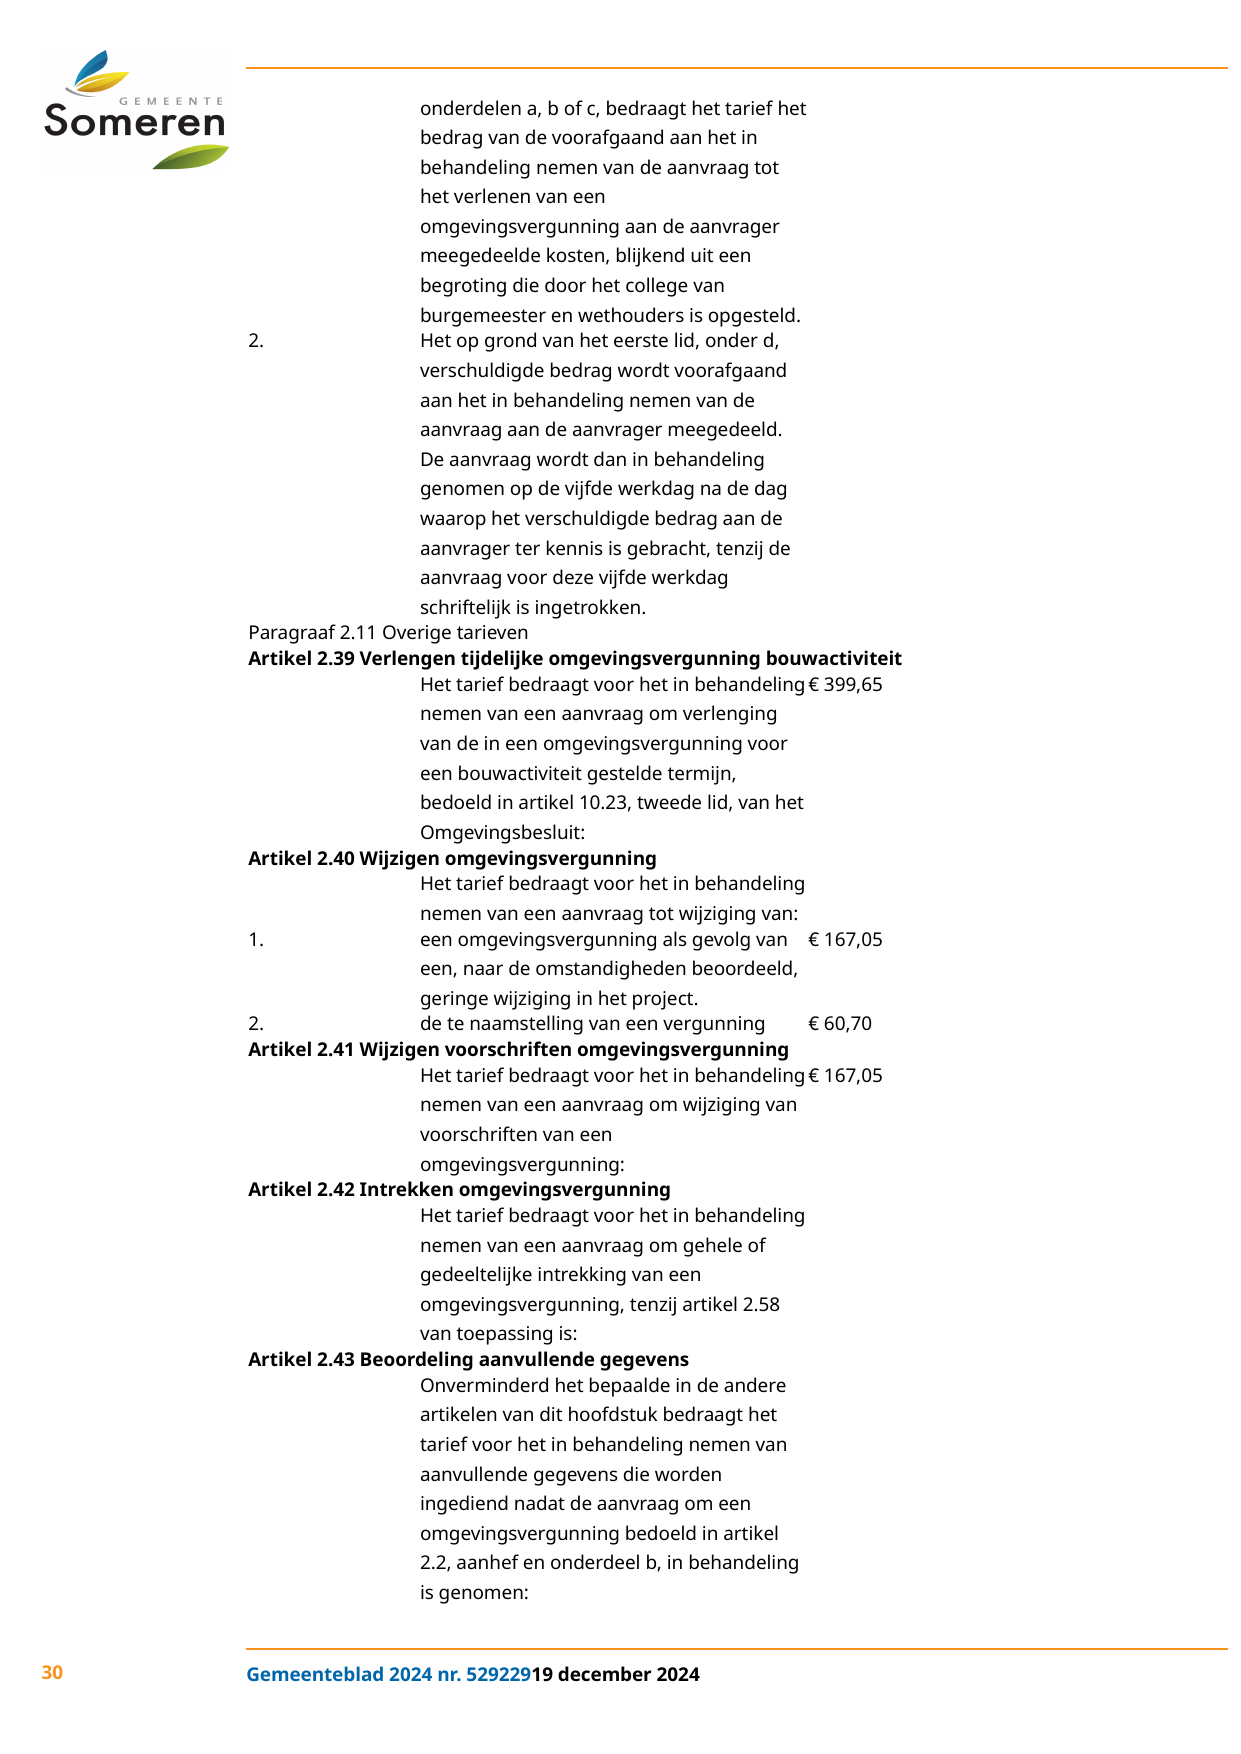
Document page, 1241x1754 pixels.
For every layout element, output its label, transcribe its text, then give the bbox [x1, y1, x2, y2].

table_cell [808, 328, 980, 619]
table_cell € 399,65 [808, 671, 980, 845]
table_cell Het tarief bedraagt voor het in behandeling nemen van een aanvraag tot wijziging van: [420, 870, 808, 926]
table_cell onderdelen a, b of c, bedraagt het tarief het bedrag van de voorafgaand aan het in behandeling nemen van de aanvraag tot het verlenen van een omgevingsvergunning aan de aanvrager meegedeelde kosten, blijkend uit een begroting die door het college van burgemeester en wethouders is opgesteld. [420, 95, 808, 328]
table_cell [980, 1202, 1152, 1346]
table_cell [980, 1062, 1152, 1177]
table_cell Onverminderd het bepaalde in de andere artikelen van dit hoofdstuk bedraagt het tarief voor het in behandeling nemen van aanvullende gegevens die worden ingediend nadat de aanvraag om een omgevingsvergunning bedoeld in artikel 2.2, aanhef en onderdeel b, in behandeling is genomen: [420, 1372, 808, 1605]
table_cell Paragraaf 2.11 Overige tarieven [248, 620, 1152, 645]
table_cell 2. [248, 1011, 420, 1036]
table_cell [980, 1011, 1152, 1036]
table_cell [980, 926, 1152, 1011]
table_cell € 167,05 [808, 926, 980, 1011]
table_cell Artikel 2.41 Wijzigen voorschriften omgevingsvergunning [248, 1036, 980, 1062]
table_cell [248, 1372, 420, 1605]
table_cell [980, 671, 1152, 845]
table_cell Artikel 2.42 Intrekken omgevingsvergunning [248, 1177, 980, 1202]
table_cell [248, 95, 420, 328]
table_cell [248, 1202, 420, 1346]
table_cell Artikel 2.39 Verlengen tijdelijke omgevingsvergunning bouwactiviteit [248, 645, 980, 671]
table_cell Het tarief bedraagt voor het in behandeling nemen van een aanvraag om wijziging van voorschriften van een omgevingsvergunning: [420, 1062, 808, 1177]
table_cell [980, 95, 1152, 328]
table_cell Het tarief bedraagt voor het in behandeling nemen van een aanvraag om gehele of gedeeltelijke intrekking van een omgevingsvergunning, tenzij artikel 2.58 van toepassing is: [420, 1202, 808, 1346]
table_cell Artikel 2.43 Beoordeling aanvullende gegevens [248, 1346, 980, 1372]
table_cell [808, 1202, 980, 1346]
table_cell Artikel 2.40 Wijzigen omgevingsvergunning [248, 845, 980, 870]
table_cell 1. [248, 926, 420, 1011]
picture [41, 47, 231, 172]
table_cell [808, 870, 980, 926]
table_cell Het op grond van het eerste lid, onder d, verschuldigde bedrag wordt voorafgaand aan het in behandeling nemen van de aanvraag aan de aanvrager meegedeeld. De aanvraag wordt dan in behandeling genomen op de vijfde werkdag na de dag waarop het verschuldigde bedrag aan de aanvrager ter kennis is gebracht, tenzij de aanvraag voor deze vijfde werkdag schriftelijk is ingetrokken. [420, 328, 808, 619]
table_cell 2. [248, 328, 420, 619]
table_cell [980, 1372, 1152, 1605]
table_cell [980, 328, 1152, 619]
table_cell € 60,70 [808, 1011, 980, 1036]
table_cell een omgevingsvergunning als gevolg van een, naar de omstandigheden beoordeeld, geringe wijziging in het project. [420, 926, 808, 1011]
table_cell [248, 870, 420, 926]
table_cell [808, 95, 980, 328]
table_cell [248, 1062, 420, 1177]
table_cell € 167,05 [808, 1062, 980, 1177]
table_cell [980, 870, 1152, 926]
table_cell [808, 1372, 980, 1605]
table_cell de te naamstelling van een vergunning [420, 1011, 808, 1036]
table_cell Het tarief bedraagt voor het in behandeling nemen van een aanvraag om verlenging van de in een omgevingsvergunning voor een bouwactiviteit gestelde termijn, bedoeld in artikel 10.23, tweede lid, van het Omgevingsbesluit: [420, 671, 808, 845]
table_cell [248, 671, 420, 845]
